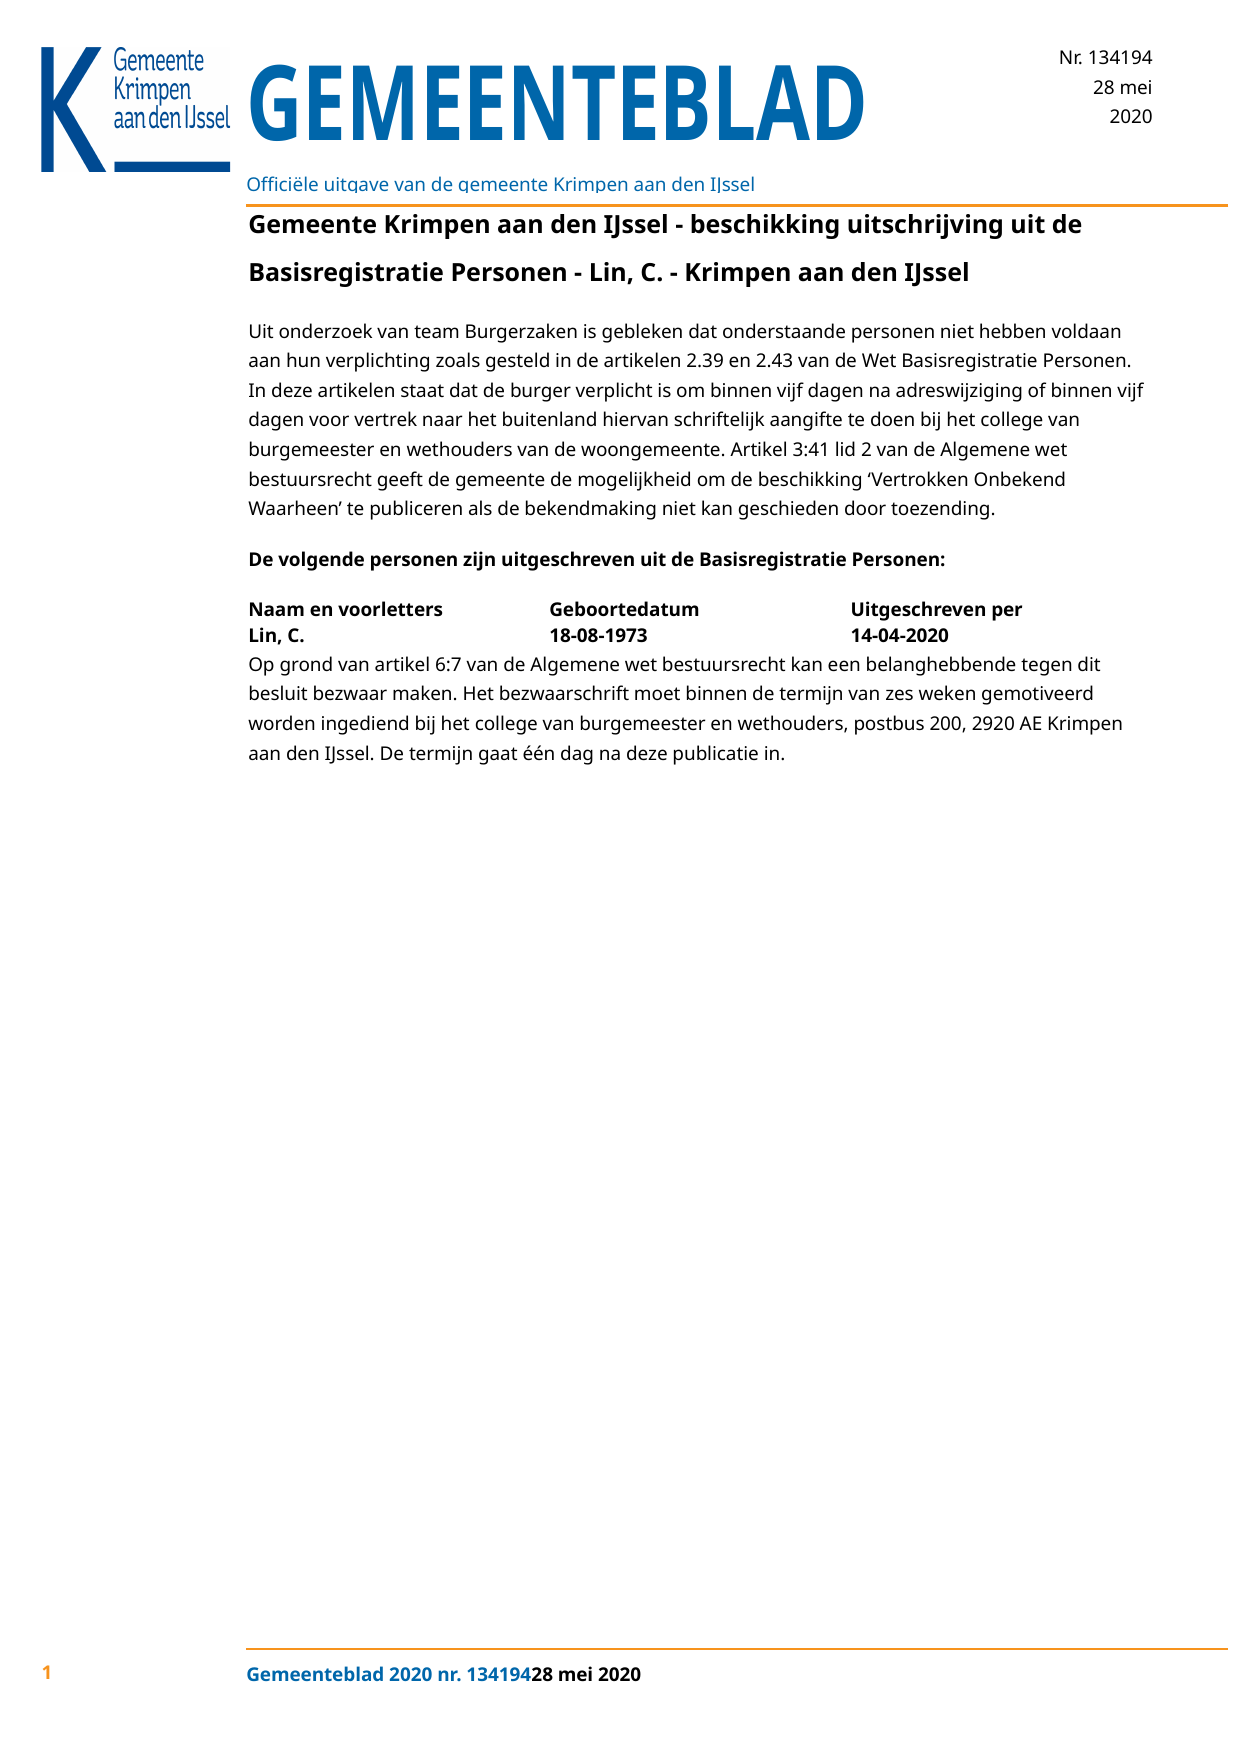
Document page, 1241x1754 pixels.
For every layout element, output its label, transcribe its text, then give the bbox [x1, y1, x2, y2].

text De volgende personen zijn uitgeschreven uit de Basisregistratie Personen: [248, 546, 1152, 572]
table_header Uitgeschreven per [850, 596, 1152, 622]
table_header Geboortedatum [549, 596, 850, 622]
table_cell 18-08-1973 [549, 622, 850, 648]
table_header Naam en voorletters [248, 596, 549, 622]
text Op grond van artikel 6:7 van de Algemene wet bestuursrecht kan een belanghebbende tegen dit besluit bezwaar maken. Het bezwaarschrift moet binnen de termijn van zes weken gemotiveerd worden ingediend bij het college van burgemeester en wethouders, postbus 200, 2920 AE Krimpen aan den IJssel. De termijn gaat één dag na deze publicatie in. [248, 651, 1152, 766]
table_cell Lin, C. [248, 622, 549, 648]
table_cell 14-04-2020 [850, 622, 1152, 648]
text Gemeente Krimpen aan den IJssel - beschikking uitschrijving uit de Basisregistratie Personen - Lin, C. - Krimpen aan den IJssel [248, 207, 1152, 288]
picture [41, 47, 231, 172]
text Uit onderzoek van team Burgerzaken is gebleken dat onderstaande personen niet hebben voldaan aan hun verplichting zoals gesteld in de artikelen 2.39 en 2.43 van de Wet Basisregistratie Personen. In deze artikelen staat dat de burger verplicht is om binnen vijf dagen na adreswijziging of binnen vijf dagen voor vertrek naar het buitenland hiervan schriftelijk aangifte te doen bij het college van burgemeester en wethouders van de woongemeente. Artikel 3:41 lid 2 van de Algemene wet bestuursrecht geeft de gemeente de mogelijkheid om de beschikking ‘Vertrokken Onbekend Waarheen’ te publiceren als de bekendmaking niet kan geschieden door toezending. [248, 318, 1152, 521]
